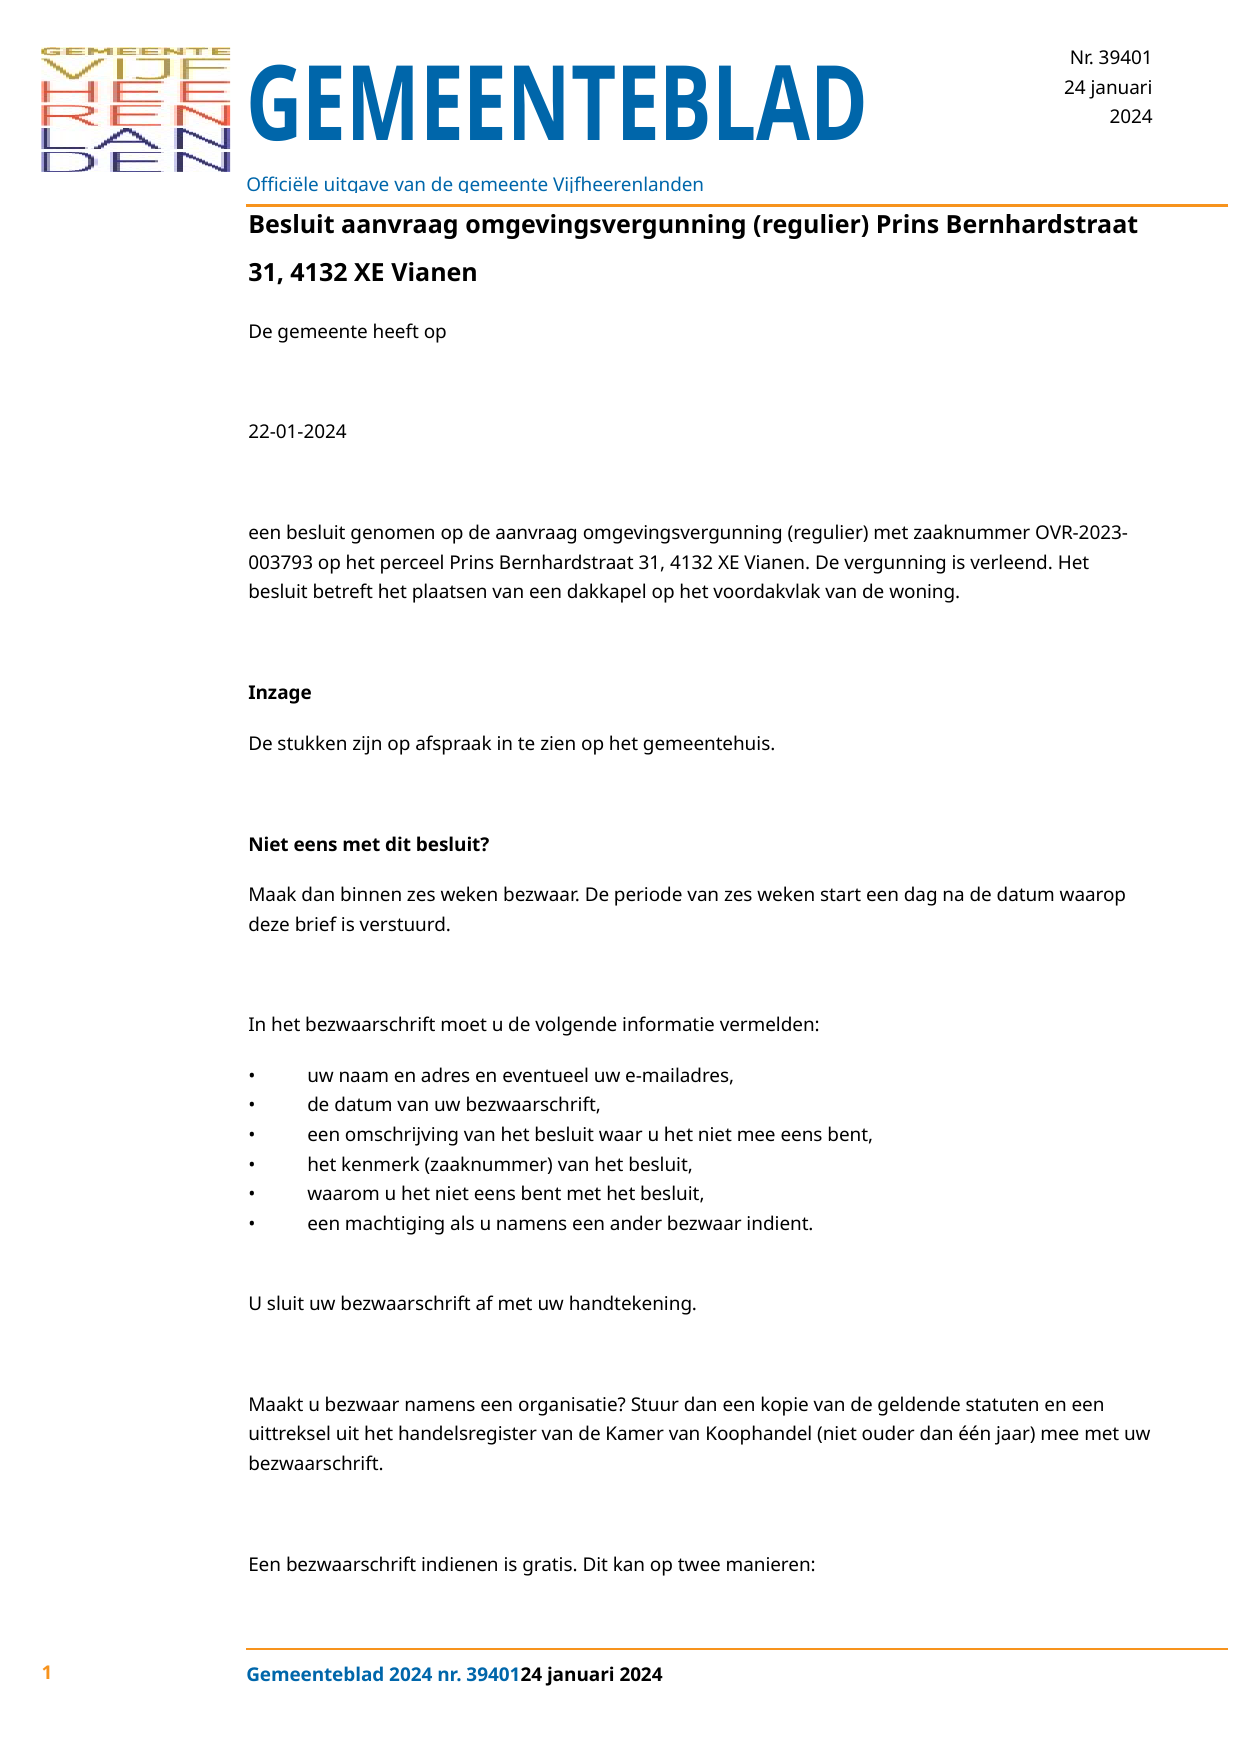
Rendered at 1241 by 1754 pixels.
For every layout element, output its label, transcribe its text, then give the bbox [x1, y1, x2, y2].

list een machtiging als u namens een ander bezwaar indient. [248, 1210, 1152, 1236]
list een omschrijving van het besluit waar u het niet mee eens bent, [248, 1121, 1152, 1147]
text U sluit uw bezwaarschrift af met uw handtekening. [248, 1290, 1152, 1316]
list de datum van uw bezwaarschrift, [248, 1092, 1152, 1117]
text Maak dan binnen zes weken bezwaar. De periode van zes weken start een dag na de datum waarop deze brief is verstuurd. [248, 881, 1152, 937]
text Een bezwaarschrift indienen is gratis. Dit kan op twee manieren: [248, 1551, 1152, 1577]
text Inzage [248, 679, 1152, 705]
text 22-01-2024 [248, 419, 1152, 444]
text Maakt u bezwaar namens een organisatie? Stuur dan een kopie van de geldende statuten en een uittreksel uit het handelsregister van de Kamer van Koophandel (niet ouder dan één jaar) mee met uw bezwaarschrift. [248, 1391, 1152, 1476]
text In het bezwaarschrift moet u de volgende informatie vermelden: [248, 1012, 1152, 1037]
text Niet eens met dit besluit? [248, 831, 1152, 857]
picture [41, 47, 231, 172]
text De stukken zijn op afspraak in te zien op het gemeentehuis. [248, 730, 1152, 756]
list uw naam en adres en eventueel uw e-mailadres, [248, 1062, 1152, 1088]
list het kenmerk (zaaknummer) van het besluit, [248, 1151, 1152, 1177]
text een besluit genomen op de aanvraag omgevingsvergunning (regulier) met zaaknummer OVR-2023-003793 op het perceel Prins Bernhardstraat 31, 4132 XE Vianen. De vergunning is verleend. Het besluit betreft het plaatsen van een dakkapel op het voordakvlak van de woning. [248, 519, 1152, 604]
text Besluit aanvraag omgevingsvergunning (regulier) Prins Bernhardstraat 31, 4132 XE Vianen [248, 207, 1152, 288]
list waarom u het niet eens bent met het besluit, [248, 1180, 1152, 1206]
text De gemeente heeft op [248, 318, 1152, 344]
